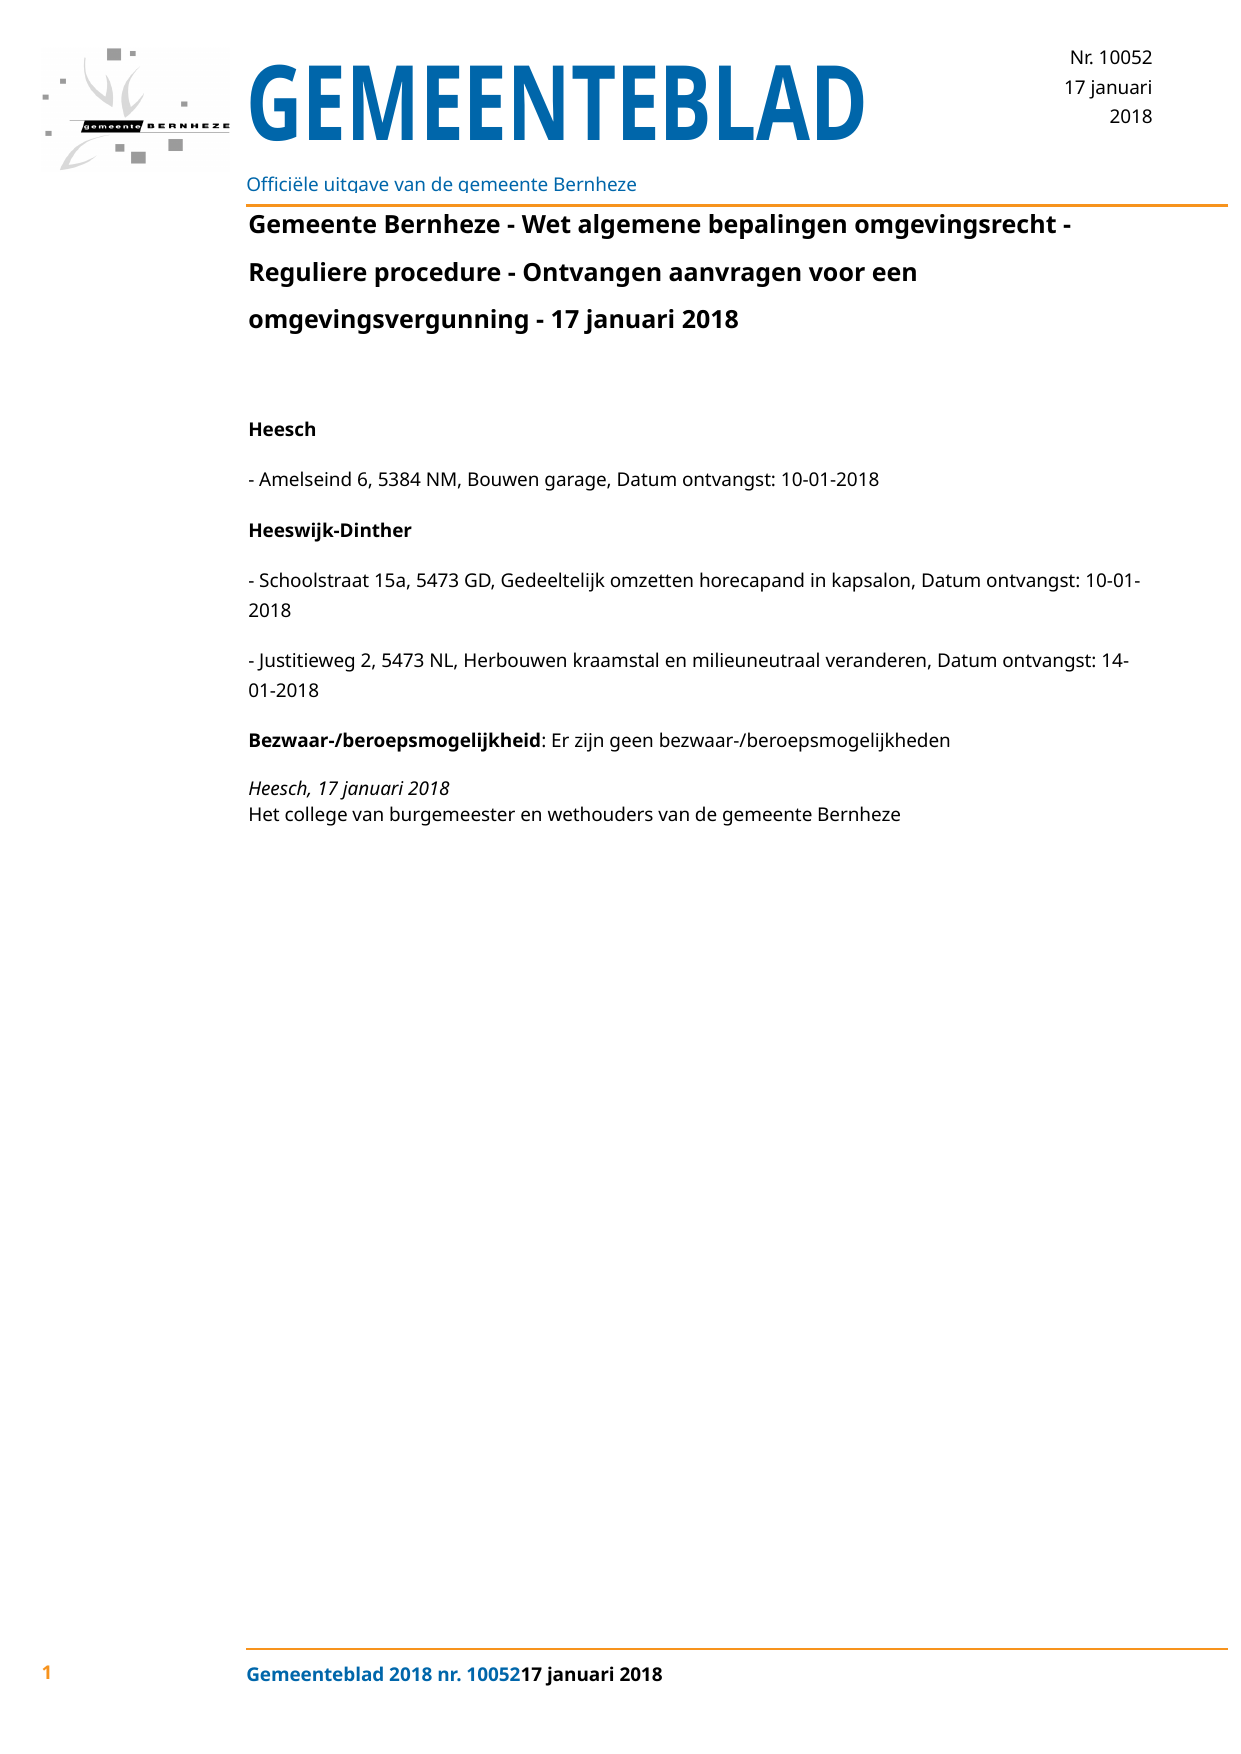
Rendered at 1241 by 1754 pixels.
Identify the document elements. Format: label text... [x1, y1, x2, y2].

text Heeswijk-Dinther [248, 517, 1152, 542]
text - Justitieweg 2, 5473 NL, Herbouwen kraamstal en milieuneutraal veranderen, Datum ontvangst: 14-01-2018 [248, 647, 1152, 702]
picture [41, 47, 231, 172]
text - Schoolstraat 15a, 5473 GD, Gedeeltelijk omzetten horecapand in kapsalon, Datum ontvangst: 10-01-2018 [248, 567, 1152, 622]
text Heesch, 17 januari 2018 [248, 775, 1152, 801]
text Het college van burgemeester en wethouders van de gemeente Bernheze [248, 801, 1152, 826]
text - Amelseind 6, 5384 NM, Bouwen garage, Datum ontvangst: 10-01-2018 [248, 466, 1152, 492]
text Heesch [248, 416, 1152, 442]
text Gemeente Bernheze - Wet algemene bepalingen omgevingsrecht - Reguliere procedure - Ontvangen aanvragen voor een omgevingsvergunning - 17 januari 2018 [248, 207, 1152, 336]
text Bezwaar-/beroepsmogelijkheid: Er zijn geen bezwaar-/beroepsmogelijkheden [248, 727, 1152, 753]
